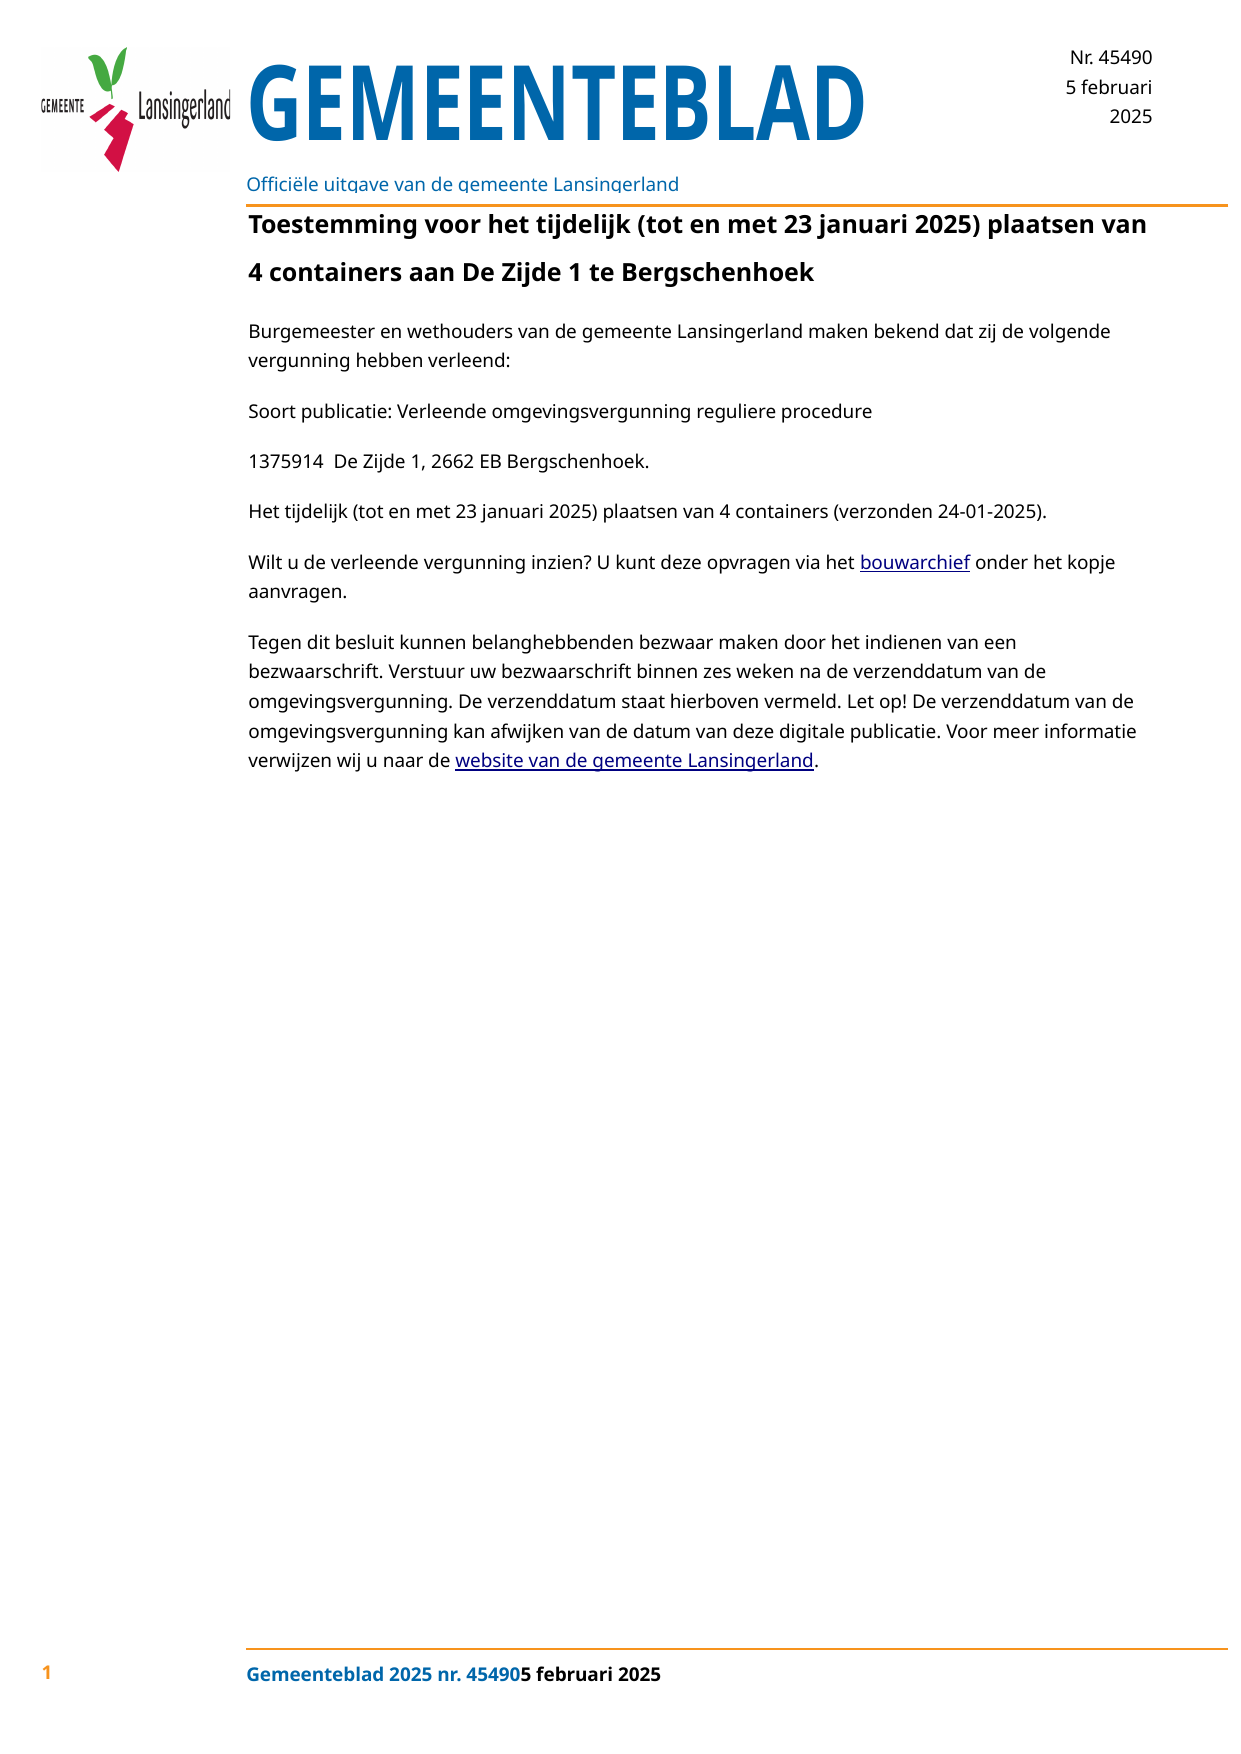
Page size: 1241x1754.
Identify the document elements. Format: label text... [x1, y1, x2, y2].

picture [41, 47, 231, 172]
text Burgemeester en wethouders van de gemeente Lansingerland maken bekend dat zij de volgende vergunning hebben verleend: [248, 318, 1152, 373]
text Tegen dit besluit kunnen belanghebbenden bezwaar maken door het indienen van een bezwaarschrift. Verstuur uw bezwaarschrift binnen zes weken na de verzenddatum van de omgevingsvergunning. De verzenddatum staat hierboven vermeld. Let op! De verzenddatum van de omgevingsvergunning kan afwijken van de datum van deze digitale publicatie. Voor meer informatie verwijzen wij u naar de website van de gemeente Lansingerland. [248, 629, 1152, 773]
text Toestemming voor het tijdelijk (tot en met 23 januari 2025) plaatsen van 4 containers aan De Zijde 1 te Bergschenhoek [248, 207, 1152, 288]
text 1375914 De Zijde 1, 2662 EB Bergschenhoek. [248, 448, 1152, 474]
text Wilt u de verleende vergunning inzien? U kunt deze opvragen via het bouwarchief onder het kopje aanvragen. [248, 549, 1152, 604]
text Het tijdelijk (tot en met 23 januari 2025) plaatsen van 4 containers (verzonden 24-01-2025). [248, 499, 1152, 524]
text Soort publicatie: Verleende omgevingsvergunning reguliere procedure [248, 398, 1152, 424]
